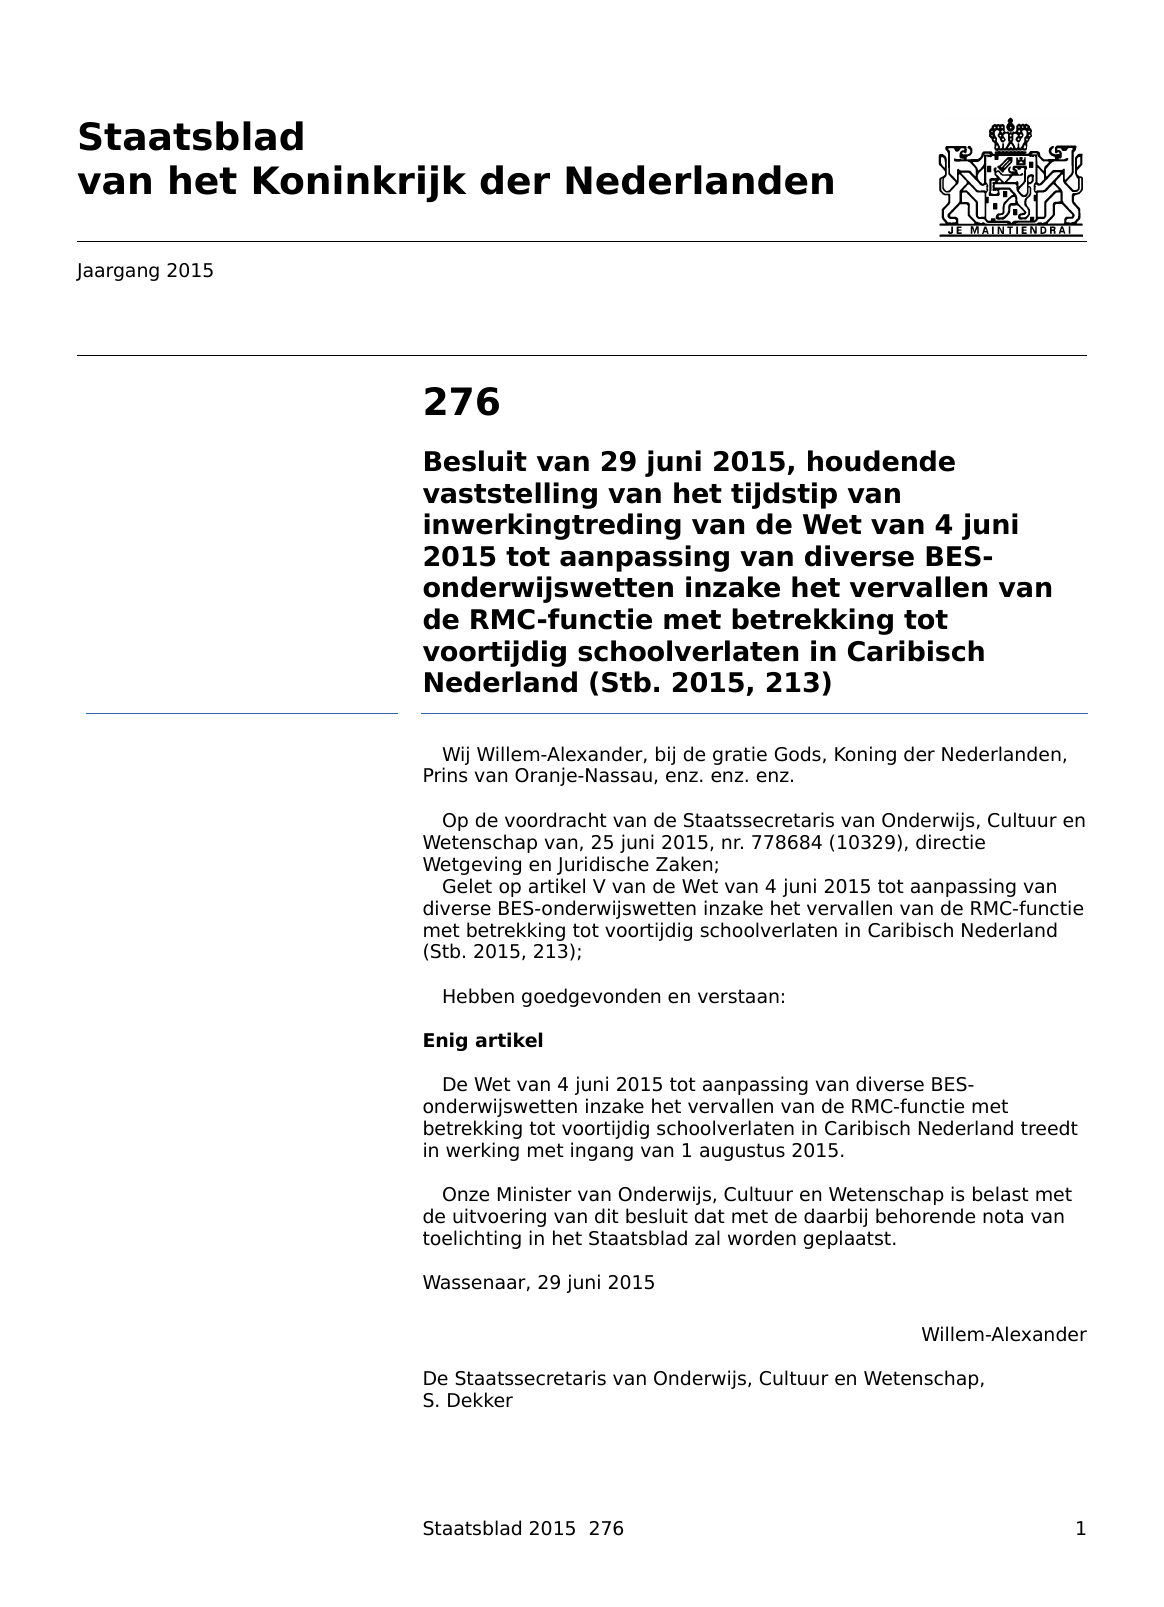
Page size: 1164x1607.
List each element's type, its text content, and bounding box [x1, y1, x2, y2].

subtitle 276 [422, 381, 1087, 424]
text Hebben goedgevonden en verstaan: [422, 986, 1087, 1008]
text Wij Willem-Alexander, bij de gratie Gods, Koning der Nederlanden, Prins van Oranje-Nassau, enz. enz. enz. [422, 743, 1087, 787]
text Besluit van 29 juni 2015, houdende vaststelling van het tijdstip van inwerkingtreding van de Wet van 4 juni 2015 tot aanpassing van diverse BES-onderwijswetten inzake het vervallen van de RMC-functie met betrekking tot voortijdig schoolverlaten in Caribisch Nederland (Stb. 2015, 213) [422, 447, 1087, 699]
table_header Staatsblad van het Koninkrijk der Nederlanden [77, 100, 886, 241]
table_cell Jaargang 2015 [77, 242, 1087, 355]
picture [936, 115, 1087, 240]
text De Staatssecretaris van Onderwijs, Cultuur en Wetenschap, S. Dekker [422, 1368, 1087, 1412]
text Wassenaar, 29 juni 2015 [422, 1272, 1087, 1294]
table_header [886, 100, 1087, 241]
subtitle Enig artikel [422, 1030, 1087, 1052]
text Gelet op artikel V van de Wet van 4 juni 2015 tot aanpassing van diverse BES-onderwijswetten inzake het vervallen van de RMC-functie met betrekking tot voortijdig schoolverlaten in Caribisch Nederland (Stb. 2015, 213); [422, 876, 1087, 963]
text De Wet van 4 juni 2015 tot aanpassing van diverse BES-onderwijswetten inzake het vervallen van de RMC-functie met betrekking tot voortijdig schoolverlaten in Caribisch Nederland treedt in werking met ingang van 1 augustus 2015. [422, 1074, 1087, 1162]
text Onze Minister van Onderwijs, Cultuur en Wetenschap is belast met de uitvoering van dit besluit dat met de daarbij behorende nota van toelichting in het Staatsblad zal worden geplaatst. [422, 1184, 1087, 1250]
text Willem-Alexander [422, 1324, 1087, 1346]
text Op de voordracht van de Staatssecretaris van Onderwijs, Cultuur en Wetenschap van, 25 juni 2015, nr. 778684 (10329), directie Wetgeving en Juridische Zaken; [422, 809, 1087, 876]
